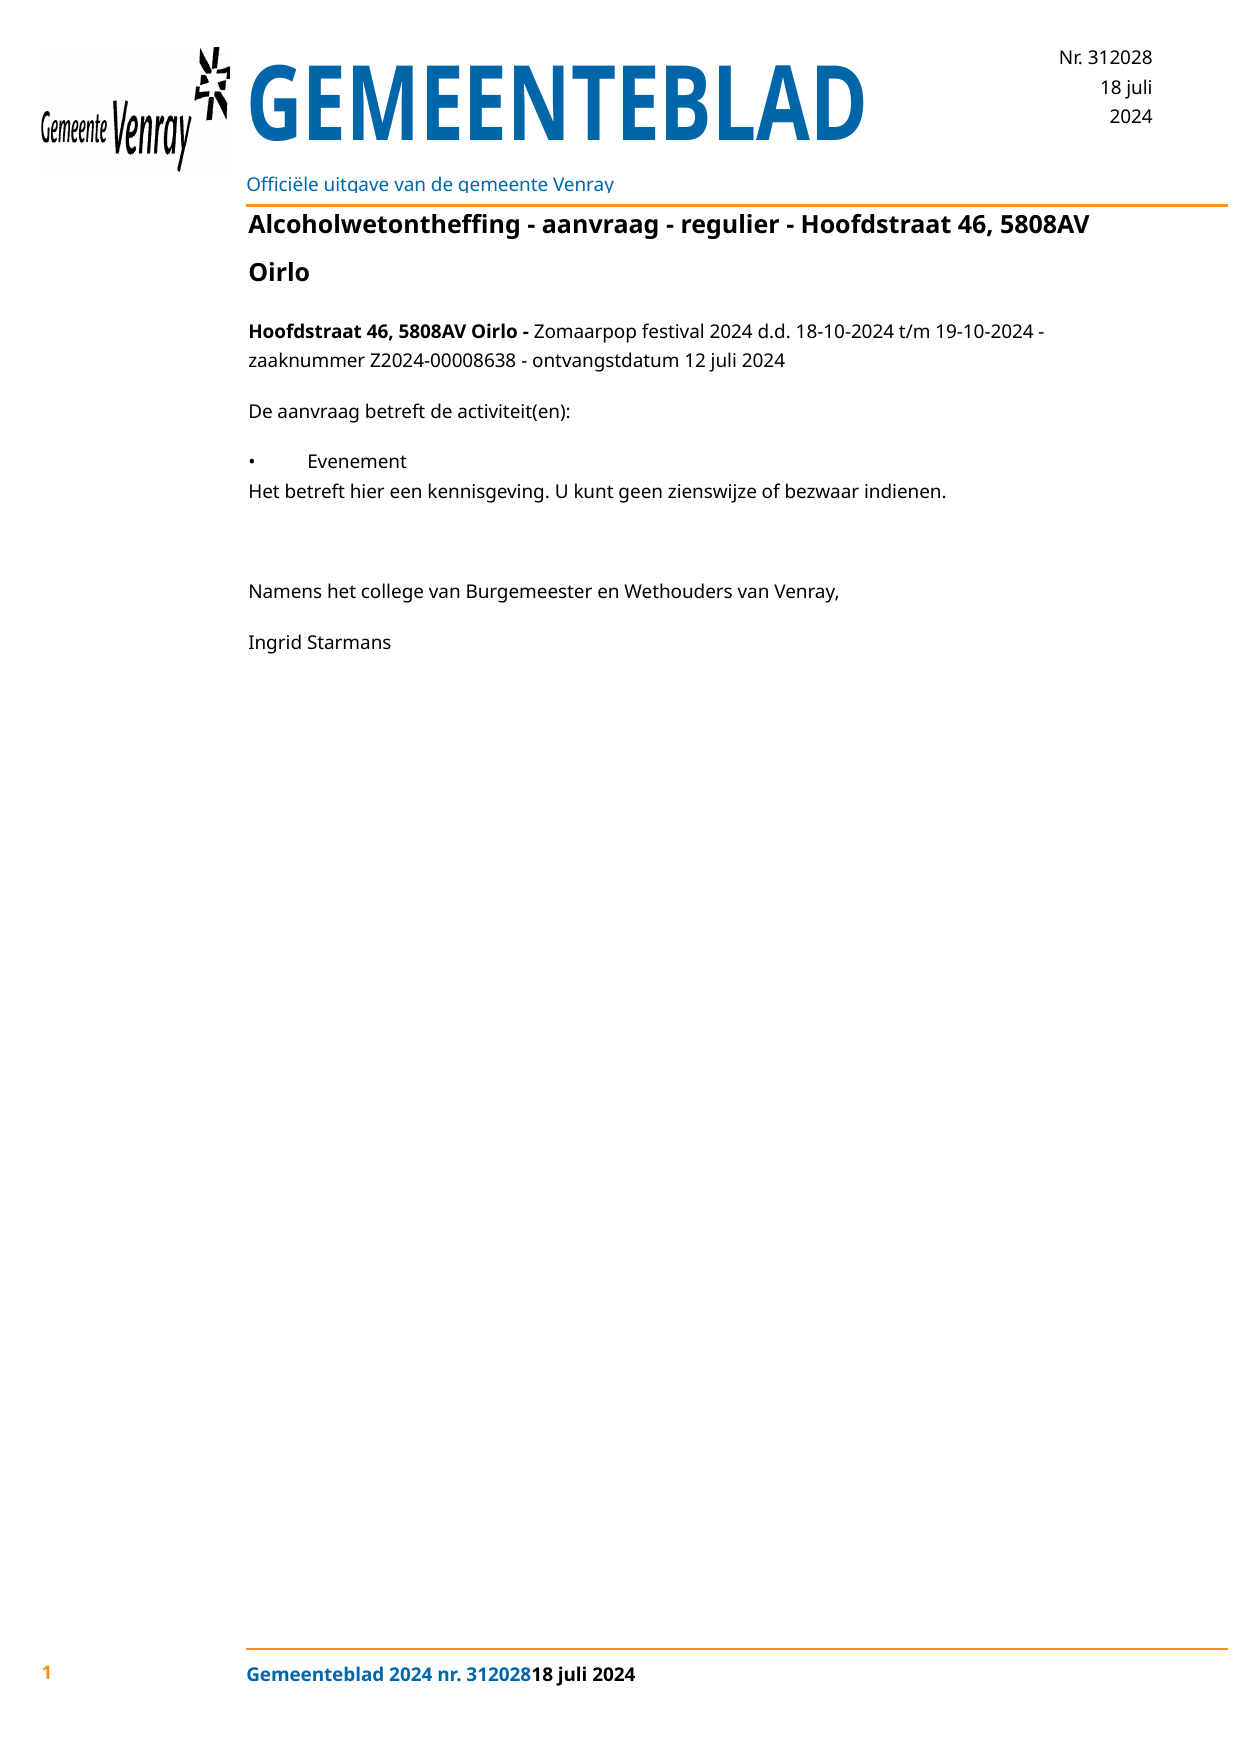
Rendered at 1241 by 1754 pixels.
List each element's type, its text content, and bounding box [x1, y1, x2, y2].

text De aanvraag betreft de activiteit(en): [248, 398, 1152, 424]
text Het betreft hier een kennisgeving. U kunt geen zienswijze of bezwaar indienen. [248, 478, 1152, 504]
list Evenement [248, 448, 1152, 474]
text Ingrid Starmans [248, 629, 1152, 655]
picture [41, 47, 231, 172]
text Hoofdstraat 46, 5808AV Oirlo - Zomaarpop festival 2024 d.d. 18-10-2024 t/m 19-10-2024 - zaaknummer Z2024-00008638 - ontvangstdatum 12 juli 2024 [248, 318, 1152, 373]
text Alcoholwetontheffing - aanvraag - regulier - Hoofdstraat 46, 5808AV Oirlo [248, 207, 1152, 288]
text Namens het college van Burgemeester en Wethouders van Venray, [248, 579, 1152, 604]
